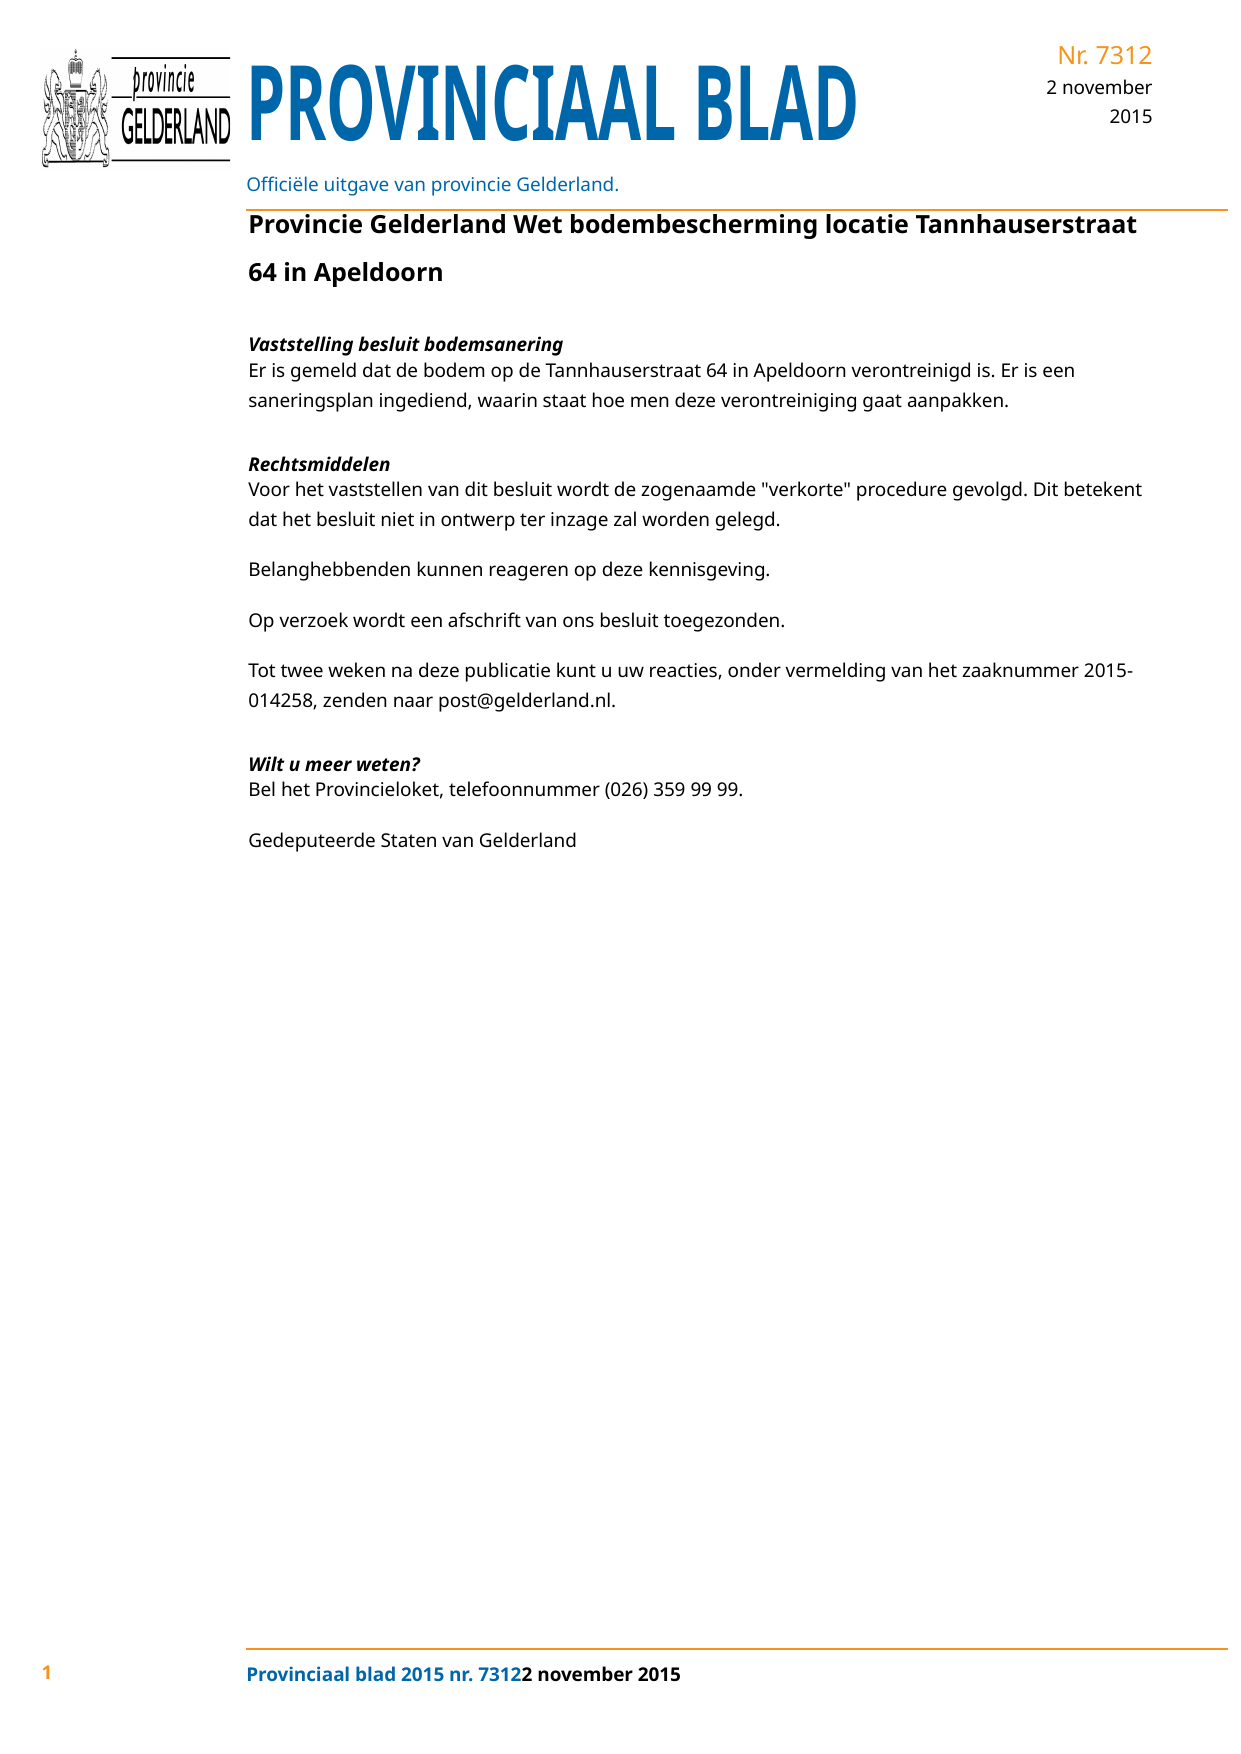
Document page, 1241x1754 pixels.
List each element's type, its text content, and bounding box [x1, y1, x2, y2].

text Provincie Gelderland Wet bodembescherming locatie Tannhauserstraat 64 in Apeldoorn [248, 211, 1152, 288]
text Vaststelling besluit bodemsanering [248, 331, 1152, 357]
text Wilt u meer weten? [248, 751, 1152, 777]
text Voor het vaststellen van dit besluit wordt de zogenaamde "verkorte" procedure gevolgd. Dit betekent dat het besluit niet in ontwerp ter inzage zal worden gelegd. [248, 476, 1152, 532]
picture [41, 47, 231, 172]
text Tot twee weken na deze publicatie kunt u uw reacties, onder vermelding van het zaaknummer 2015-014258, zenden naar post@gelderland.nl. [248, 657, 1152, 713]
text Gedeputeerde Staten van Gelderland [248, 827, 1152, 853]
text Rechtsmiddelen [248, 451, 1152, 476]
text Op verzoek wordt een afschrift van ons besluit toegezonden. [248, 607, 1152, 633]
text Er is gemeld dat de bodem op de Tannhauserstraat 64 in Apeldoorn verontreinigd is. Er is een saneringsplan ingediend, waarin staat hoe men deze verontreiniging gaat aanpakken. [248, 357, 1152, 412]
text Bel het Provincieloket, telefoonnummer (026) 359 99 99. [248, 777, 1152, 802]
text Belanghebbenden kunnen reageren op deze kennisgeving. [248, 556, 1152, 582]
